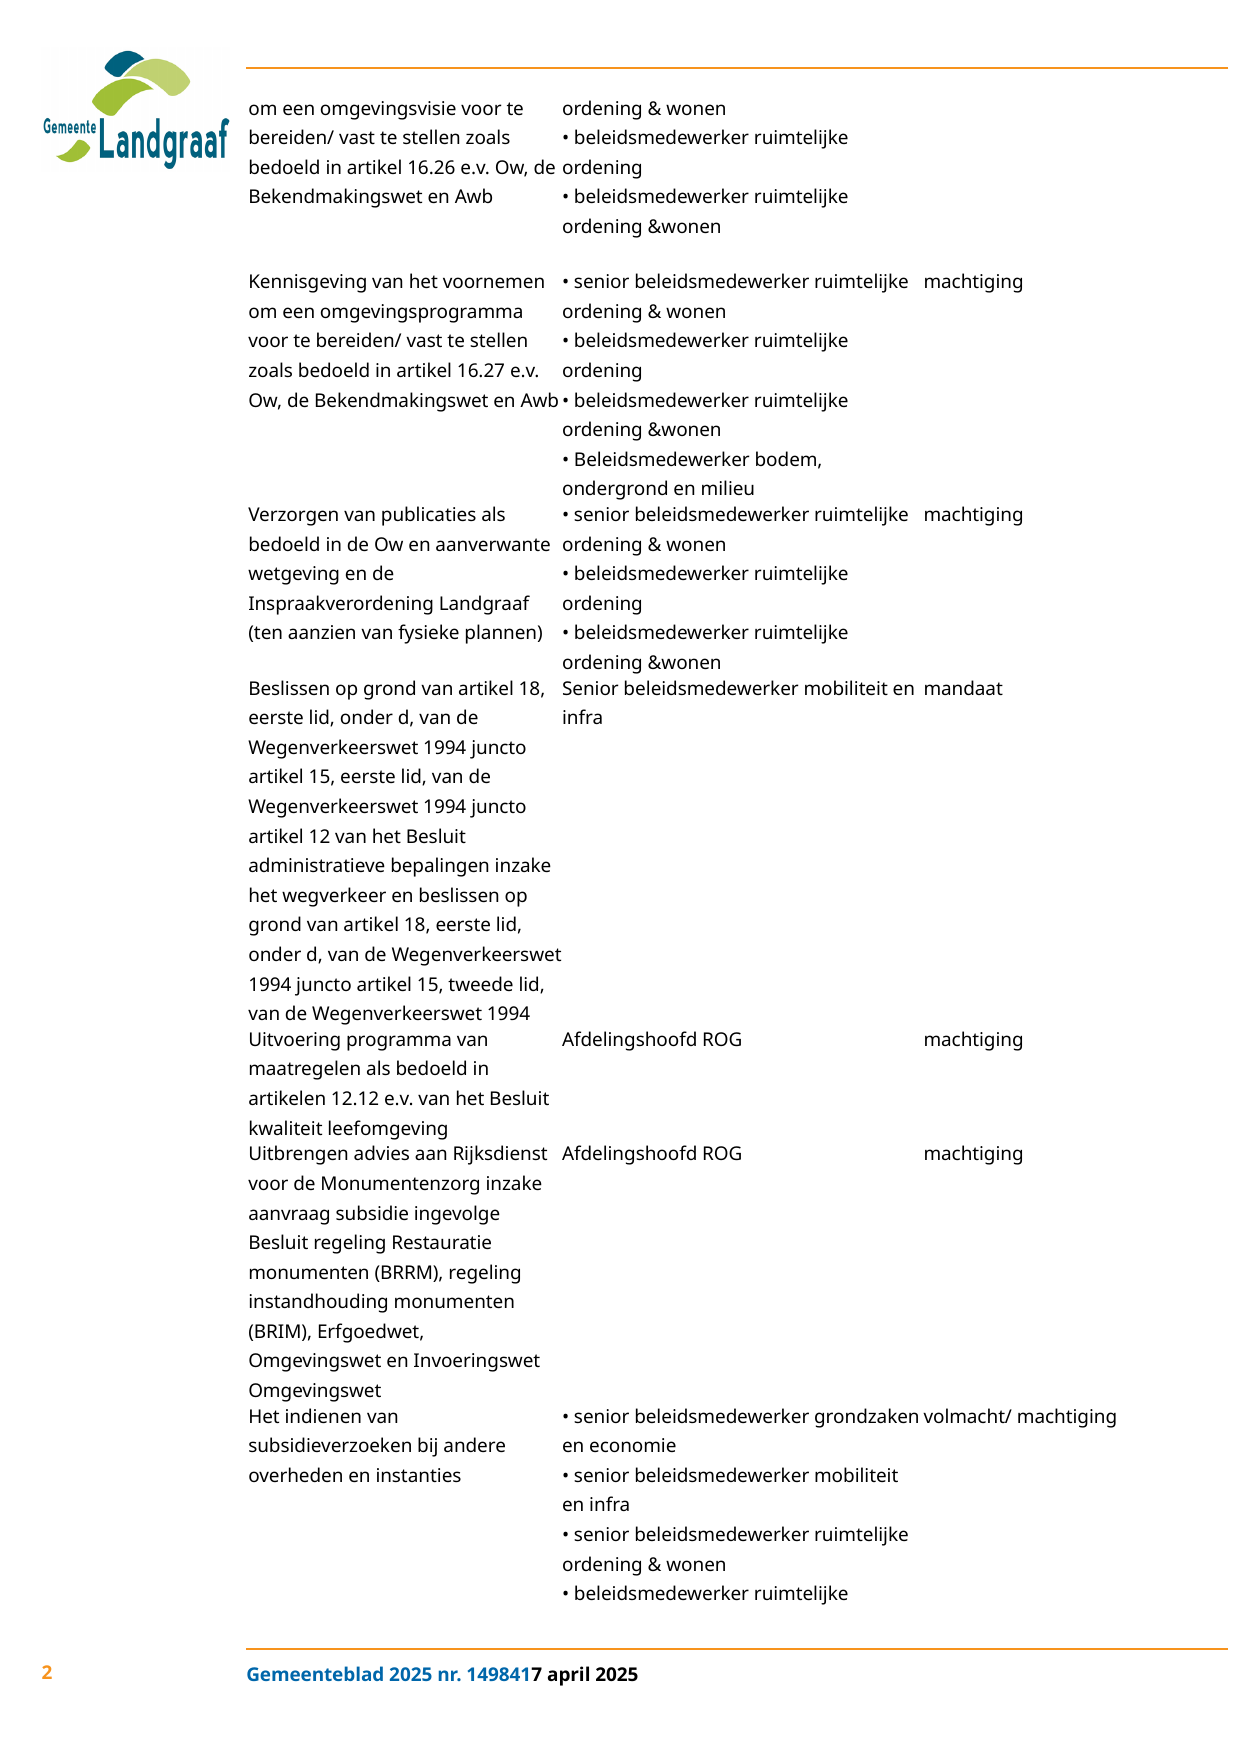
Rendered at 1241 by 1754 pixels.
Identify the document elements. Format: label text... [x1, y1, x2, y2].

table_cell Uitvoering programma van maatregelen als bedoeld in artikelen 12.12 e.v. van het Besluit kwaliteit leefomgeving [248, 1026, 562, 1141]
table_cell mandaat [923, 675, 1152, 1026]
table_cell Afdelingshoofd ROG [562, 1141, 923, 1403]
table_cell machtiging [923, 501, 1152, 675]
table_cell • senior beleidsmedewerker grondzaken en economie • senior beleidsmedewerker mobiliteit en infra • senior beleidsmedewerker ruimtelijke ordening & wonen • beleidsmedewerker ruimtelijke [562, 1403, 923, 1606]
table_cell om een omgevingsvisie voor te bereiden/ vast te stellen zoals bedoeld in artikel 16.26 e.v. Ow, de Bekendmakingswet en Awb [248, 95, 562, 268]
table_cell Het indienen van subsidieverzoeken bij andere overheden en instanties [248, 1403, 562, 1606]
table_cell [923, 95, 1152, 268]
table_cell Afdelingshoofd ROG [562, 1026, 923, 1141]
table_cell Kennisgeving van het voornemen om een omgevingsprogramma voor te bereiden/ vast te stellen zoals bedoeld in artikel 16.27 e.v. Ow, de Bekendmakingswet en Awb [248, 269, 562, 501]
table_cell • senior beleidsmedewerker ruimtelijke ordening & wonen • beleidsmedewerker ruimtelijke ordening • beleidsmedewerker ruimtelijke ordening &wonen • Beleidsmedewerker bodem, ondergrond en milieu [562, 269, 923, 501]
table_cell machtiging [923, 1026, 1152, 1141]
table_cell Beslissen op grond van artikel 18, eerste lid, onder d, van de Wegenverkeerswet 1994 juncto artikel 15, eerste lid, van de Wegenverkeerswet 1994 juncto artikel 12 van het Besluit administratieve bepalingen inzake het wegverkeer en beslissen op grond van artikel 18, eerste lid, onder d, van de Wegenverkeerswet 1994 juncto artikel 15, tweede lid, van de Wegenverkeerswet 1994 [248, 675, 562, 1026]
table_cell volmacht/ machtiging [923, 1403, 1152, 1606]
table_cell machtiging [923, 269, 1152, 501]
table_cell Verzorgen van publicaties als bedoeld in de Ow en aanverwante wetgeving en de Inspraakverordening Landgraaf (ten aanzien van fysieke plannen) [248, 501, 562, 675]
picture [41, 47, 231, 172]
table_cell ordening & wonen • beleidsmedewerker ruimtelijke ordening • beleidsmedewerker ruimtelijke ordening &wonen [562, 95, 923, 268]
table_cell machtiging [923, 1141, 1152, 1403]
table_cell Senior beleidsmedewerker mobiliteit en infra [562, 675, 923, 1026]
table_cell Uitbrengen advies aan Rijksdienst voor de Monumentenzorg inzake aanvraag subsidie ingevolge Besluit regeling Restauratie monumenten (BRRM), regeling instandhouding monumenten (BRIM), Erfgoedwet, Omgevingswet en Invoeringswet Omgevingswet [248, 1141, 562, 1403]
table_cell • senior beleidsmedewerker ruimtelijke ordening & wonen • beleidsmedewerker ruimtelijke ordening • beleidsmedewerker ruimtelijke ordening &wonen [562, 501, 923, 675]
